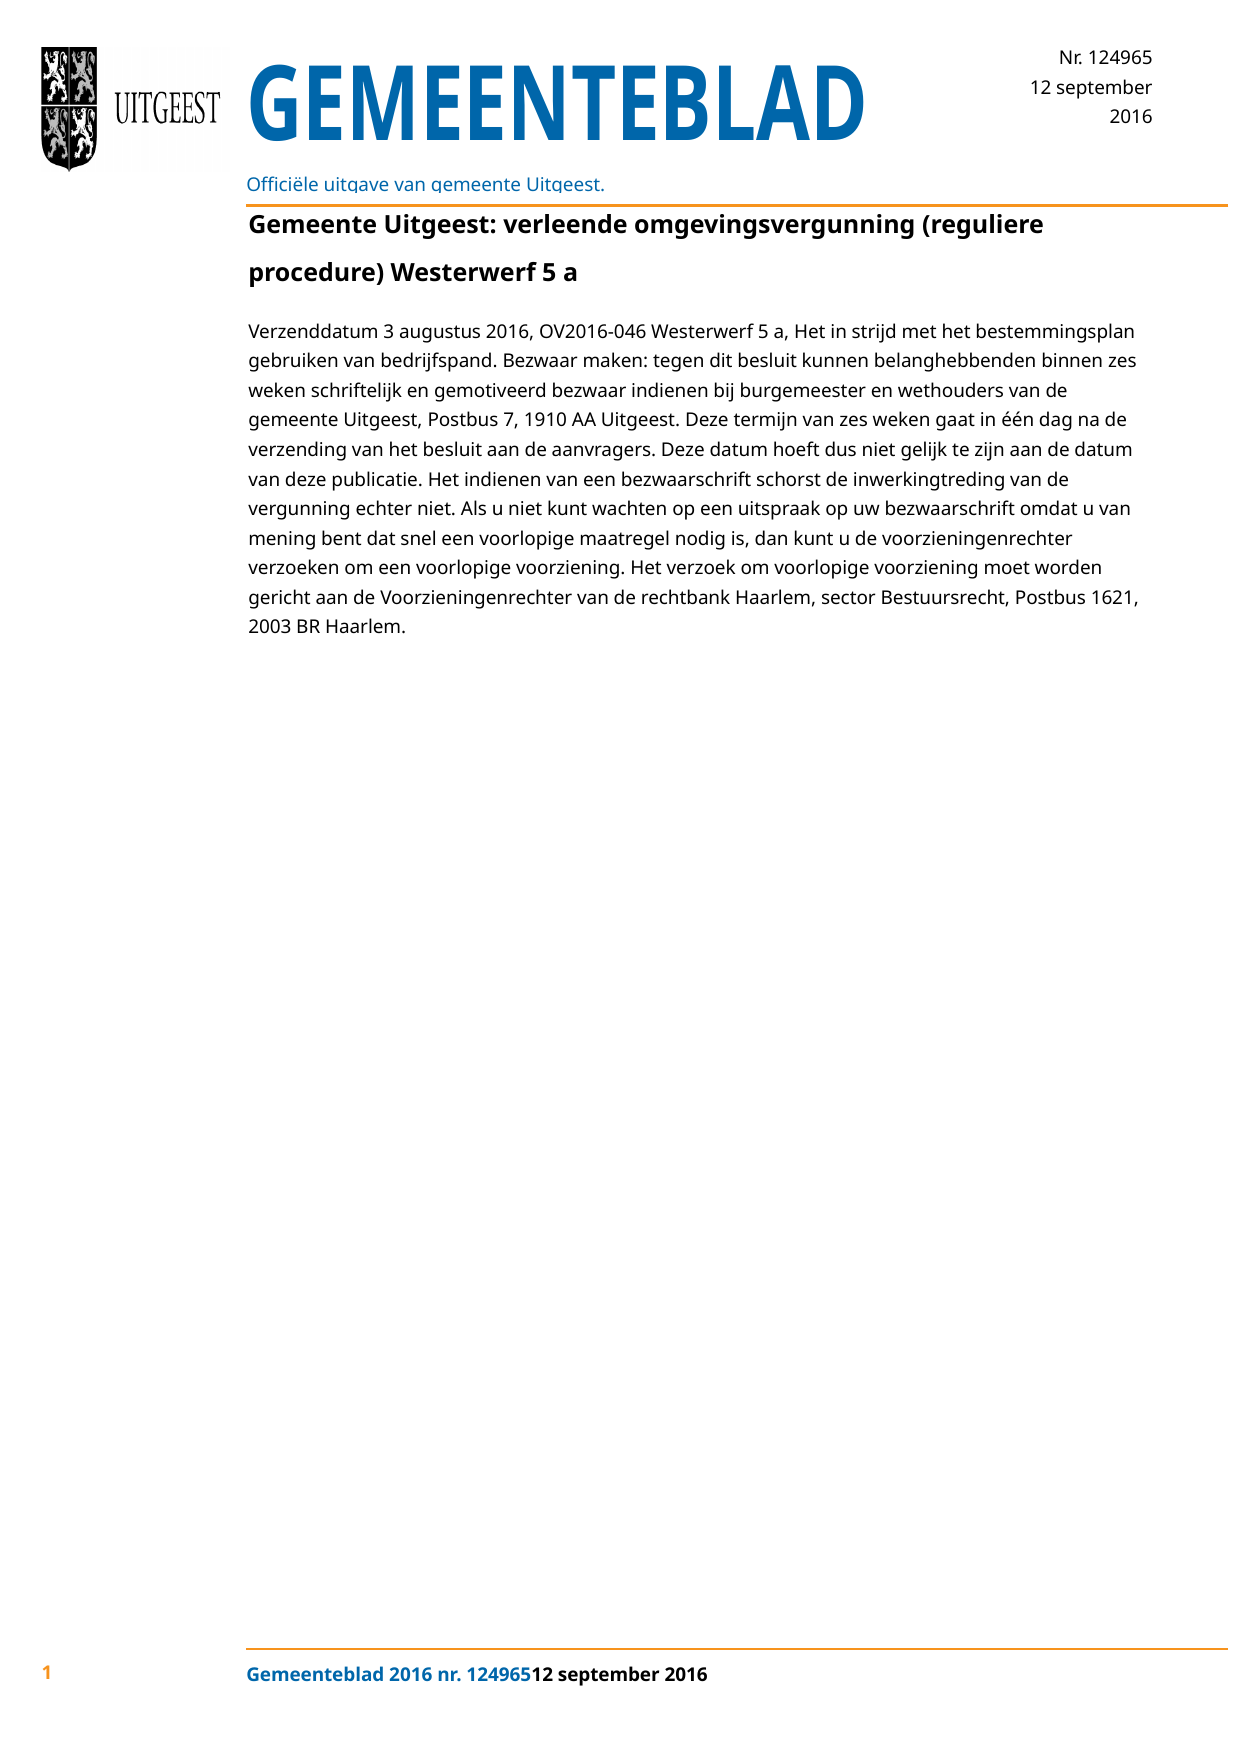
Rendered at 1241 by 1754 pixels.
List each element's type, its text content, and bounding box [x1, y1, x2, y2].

picture [41, 47, 231, 172]
text Gemeente Uitgeest: verleende omgevingsvergunning (reguliere procedure) Westerwerf 5 a [248, 207, 1152, 288]
text Verzenddatum 3 augustus 2016, OV2016-046 Westerwerf 5 a, Het in strijd met het bestemmingsplan gebruiken van bedrijfspand. Bezwaar maken: tegen dit besluit kunnen belanghebbenden binnen zes weken schriftelijk en gemotiveerd bezwaar indienen bij burgemeester en wethouders van de gemeente Uitgeest, Postbus 7, 1910 AA Uitgeest. Deze termijn van zes weken gaat in één dag na de verzending van het besluit aan de aanvragers. Deze datum hoeft dus niet gelijk te zijn aan de datum van deze publicatie. Het indienen van een bezwaarschrift schorst de inwerkingtreding van de vergunning echter niet. Als u niet kunt wachten op een uitspraak op uw bezwaarschrift omdat u van mening bent dat snel een voorlopige maatregel nodig is, dan kunt u de voorzieningenrechter verzoeken om een voorlopige voorziening. Het verzoek om voorlopige voorziening moet worden gericht aan de Voorzieningenrechter van de rechtbank Haarlem, sector Bestuursrecht, Postbus 1621, 2003 BR Haarlem. [248, 318, 1152, 639]
